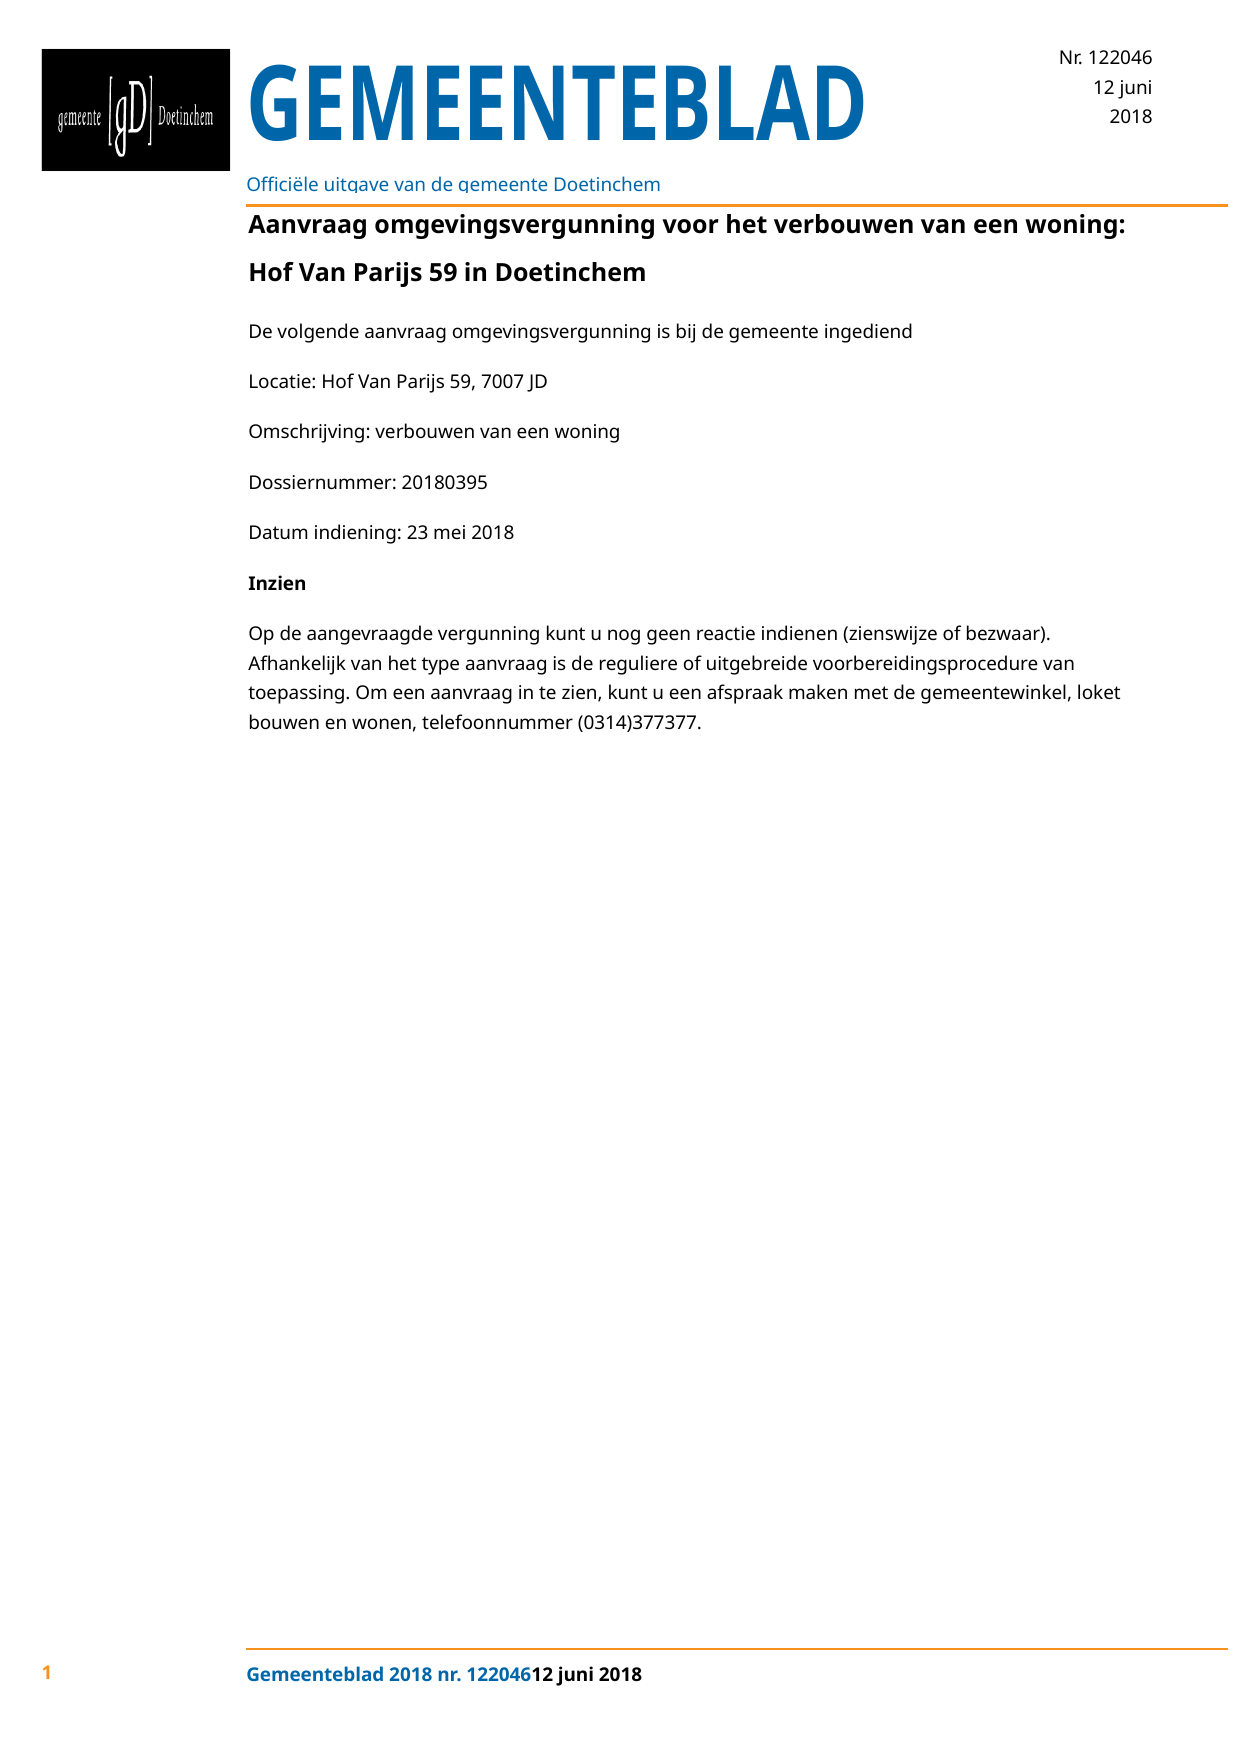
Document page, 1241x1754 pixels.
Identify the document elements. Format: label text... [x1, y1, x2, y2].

text Op de aangevraagde vergunning kunt u nog geen reactie indienen (zienswijze of bezwaar). Afhankelijk van het type aanvraag is de reguliere of uitgebreide voorbereidingsprocedure van toepassing. Om een aanvraag in te zien, kunt u een afspraak maken met de gemeentewinkel, loket bouwen en wonen, telefoonnummer (0314)377377. [248, 620, 1152, 735]
text De volgende aanvraag omgevingsvergunning is bij de gemeente ingediend [248, 318, 1152, 344]
text Omschrijving: verbouwen van een woning [248, 419, 1152, 444]
text Datum indiening: 23 mei 2018 [248, 519, 1152, 545]
text Inzien [248, 570, 1152, 596]
text Aanvraag omgevingsvergunning voor het verbouwen van een woning: Hof Van Parijs 59 in Doetinchem [248, 207, 1152, 288]
text Locatie: Hof Van Parijs 59, 7007 JD [248, 368, 1152, 394]
text Dossiernummer: 20180395 [248, 469, 1152, 495]
picture [41, 47, 231, 172]
